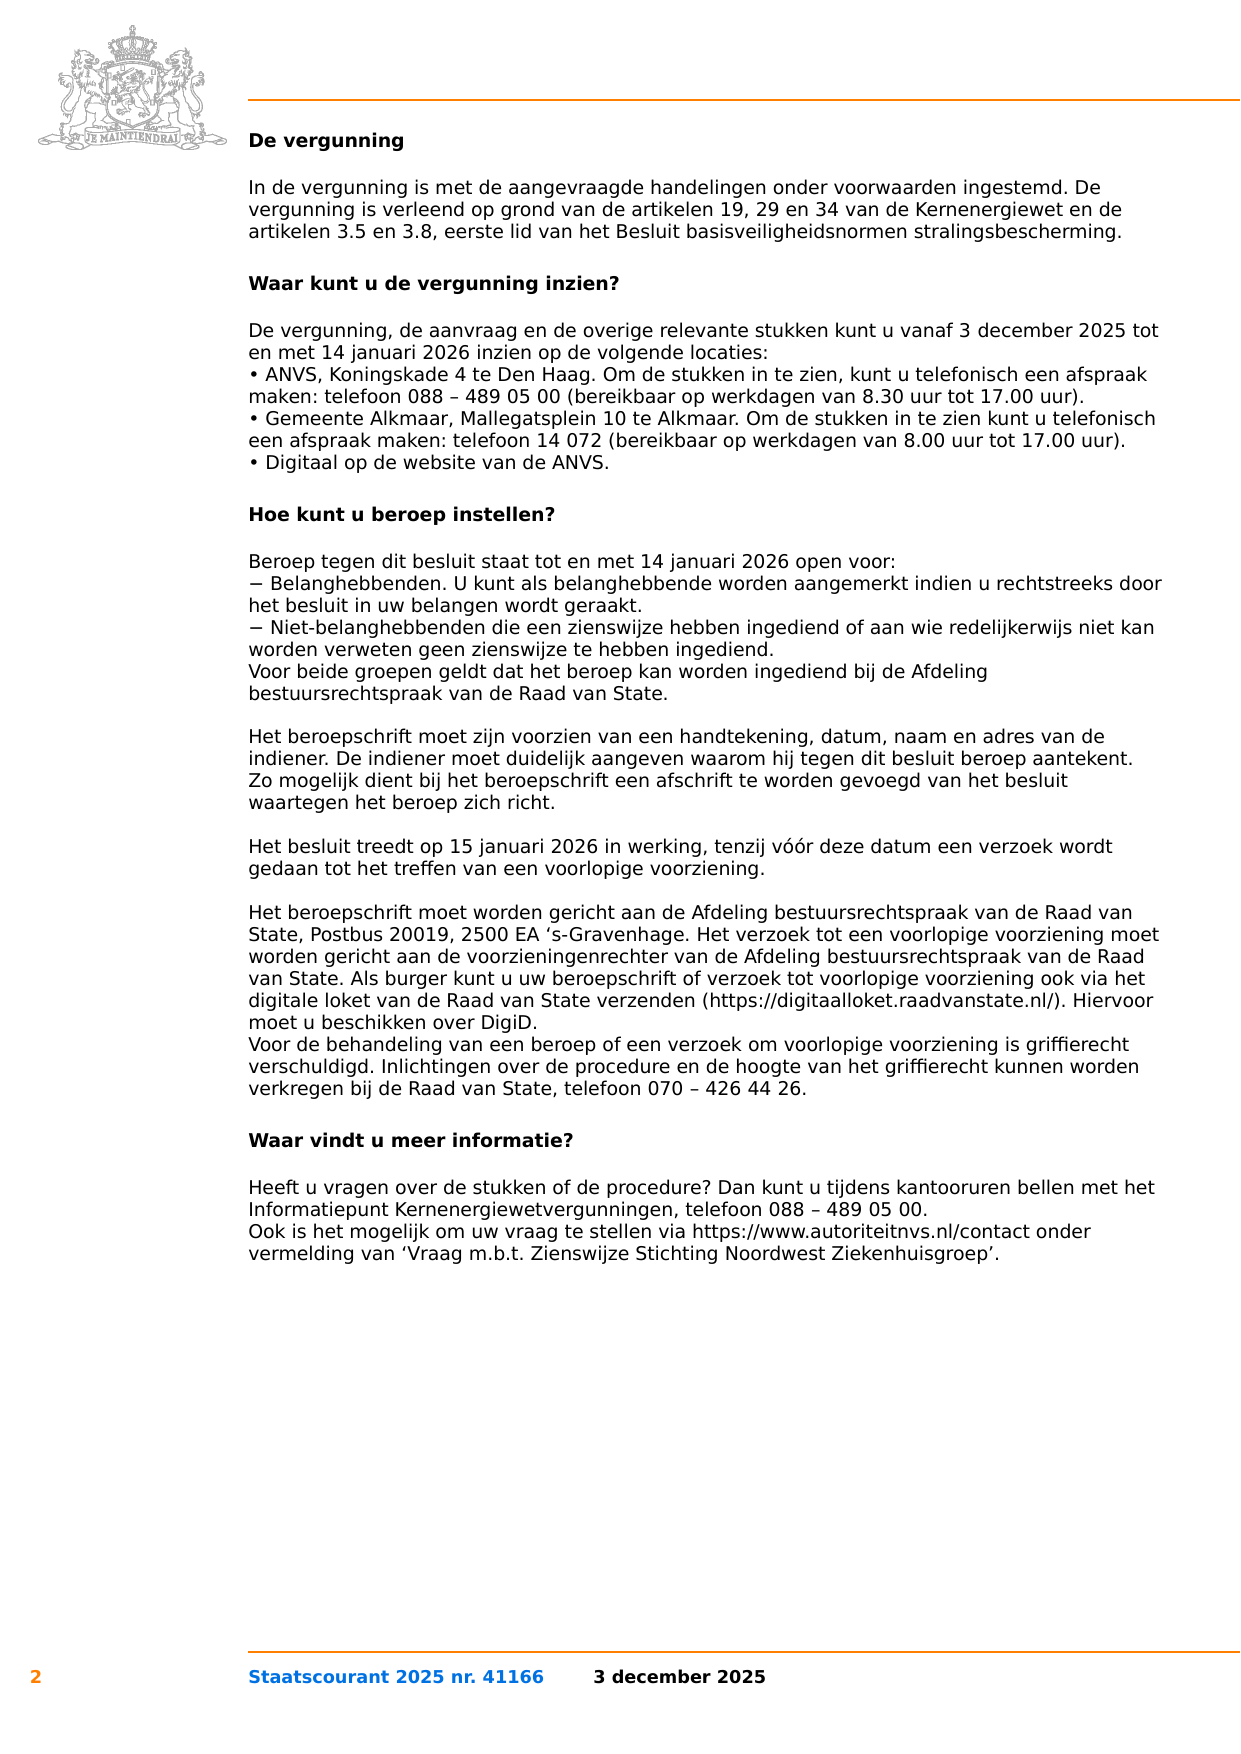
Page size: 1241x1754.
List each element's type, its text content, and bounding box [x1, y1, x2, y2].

text • Digitaal op de website van de ANVS. [248, 452, 1163, 474]
text Het besluit treedt op 15 januari 2026 in werking, tenzij vóór deze datum een verzoek wordt gedaan tot het treffen van een voorlopige voorziening. [248, 836, 1163, 880]
text De vergunning, de aanvraag en de overige relevante stukken kunt u vanaf 3 december 2025 tot en met 14 januari 2026 inzien op de volgende locaties: [248, 320, 1163, 364]
subtitle De vergunning [248, 130, 1163, 152]
text • ANVS, Koningskade 4 te Den Haag. Om de stukken in te zien, kunt u telefonisch een afspraak maken: telefoon 088 – 489 05 00 (bereikbaar op werkdagen van 8.30 uur tot 17.00 uur). [248, 364, 1163, 408]
text − Belanghebbenden. U kunt als belanghebbende worden aangemerkt indien u rechtstreeks door het besluit in uw belangen wordt geraakt. [248, 573, 1163, 617]
subtitle Hoe kunt u beroep instellen? [248, 504, 1163, 526]
text In de vergunning is met de aangevraagde handelingen onder voorwaarden ingestemd. De vergunning is verleend op grond van de artikelen 19, 29 en 34 van de Kernenergiewet en de artikelen 3.5 en 3.8, eerste lid van het Besluit basisveiligheidsnormen stralingsbescherming. [248, 177, 1163, 243]
picture [38, 25, 227, 150]
text • Gemeente Alkmaar, Mallegatsplein 10 te Alkmaar. Om de stukken in te zien kunt u telefonisch een afspraak maken: telefoon 14 072 (bereikbaar op werkdagen van 8.00 uur tot 17.00 uur). [248, 408, 1163, 452]
text Ook is het mogelijk om uw vraag te stellen via https://www.autoriteitnvs.nl/contact onder vermelding van ‘Vraag m.b.t. Zienswijze Stichting Noordwest Ziekenhuisgroep’. [248, 1221, 1163, 1265]
text Voor de behandeling van een beroep of een verzoek om voorlopige voorziening is griffierecht verschuldigd. Inlichtingen over de procedure en de hoogte van het griffierecht kunnen worden verkregen bij de Raad van State, telefoon 070 – 426 44 26. [248, 1034, 1163, 1100]
text Het beroepschrift moet zijn voorzien van een handtekening, datum, naam en adres van de indiener. De indiener moet duidelijk aangeven waarom hij tegen dit besluit beroep aantekent. Zo mogelijk dient bij het beroepschrift een afschrift te worden gevoegd van het besluit waartegen het beroep zich richt. [248, 726, 1163, 814]
text Heeft u vragen over de stukken of de procedure? Dan kunt u tijdens kantooruren bellen met het Informatiepunt Kernenergiewetvergunningen, telefoon 088 – 489 05 00. [248, 1177, 1163, 1221]
text Voor beide groepen geldt dat het beroep kan worden ingediend bij de Afdeling bestuursrechtspraak van de Raad van State. [248, 661, 1163, 704]
text Het beroepschrift moet worden gericht aan de Afdeling bestuursrechtspraak van de Raad van State, Postbus 20019, 2500 EA ‘s-Gravenhage. Het verzoek tot een voorlopige voorziening moet worden gericht aan de voorzieningenrechter van de Afdeling bestuursrechtspraak van de Raad van State. Als burger kunt u uw beroepschrift of verzoek tot voorlopige voorziening ook via het digitale loket van de Raad van State verzenden (https://digitaalloket.raadvanstate.nl/). Hiervoor moet u beschikken over DigiD. [248, 902, 1163, 1034]
text − Niet-belanghebbenden die een zienswijze hebben ingediend of aan wie redelijkerwijs niet kan worden verweten geen zienswijze te hebben ingediend. [248, 617, 1163, 661]
subtitle Waar kunt u de vergunning inzien? [248, 273, 1163, 295]
text Beroep tegen dit besluit staat tot en met 14 januari 2026 open voor: [248, 551, 1163, 573]
subtitle Waar vindt u meer informatie? [248, 1130, 1163, 1152]
